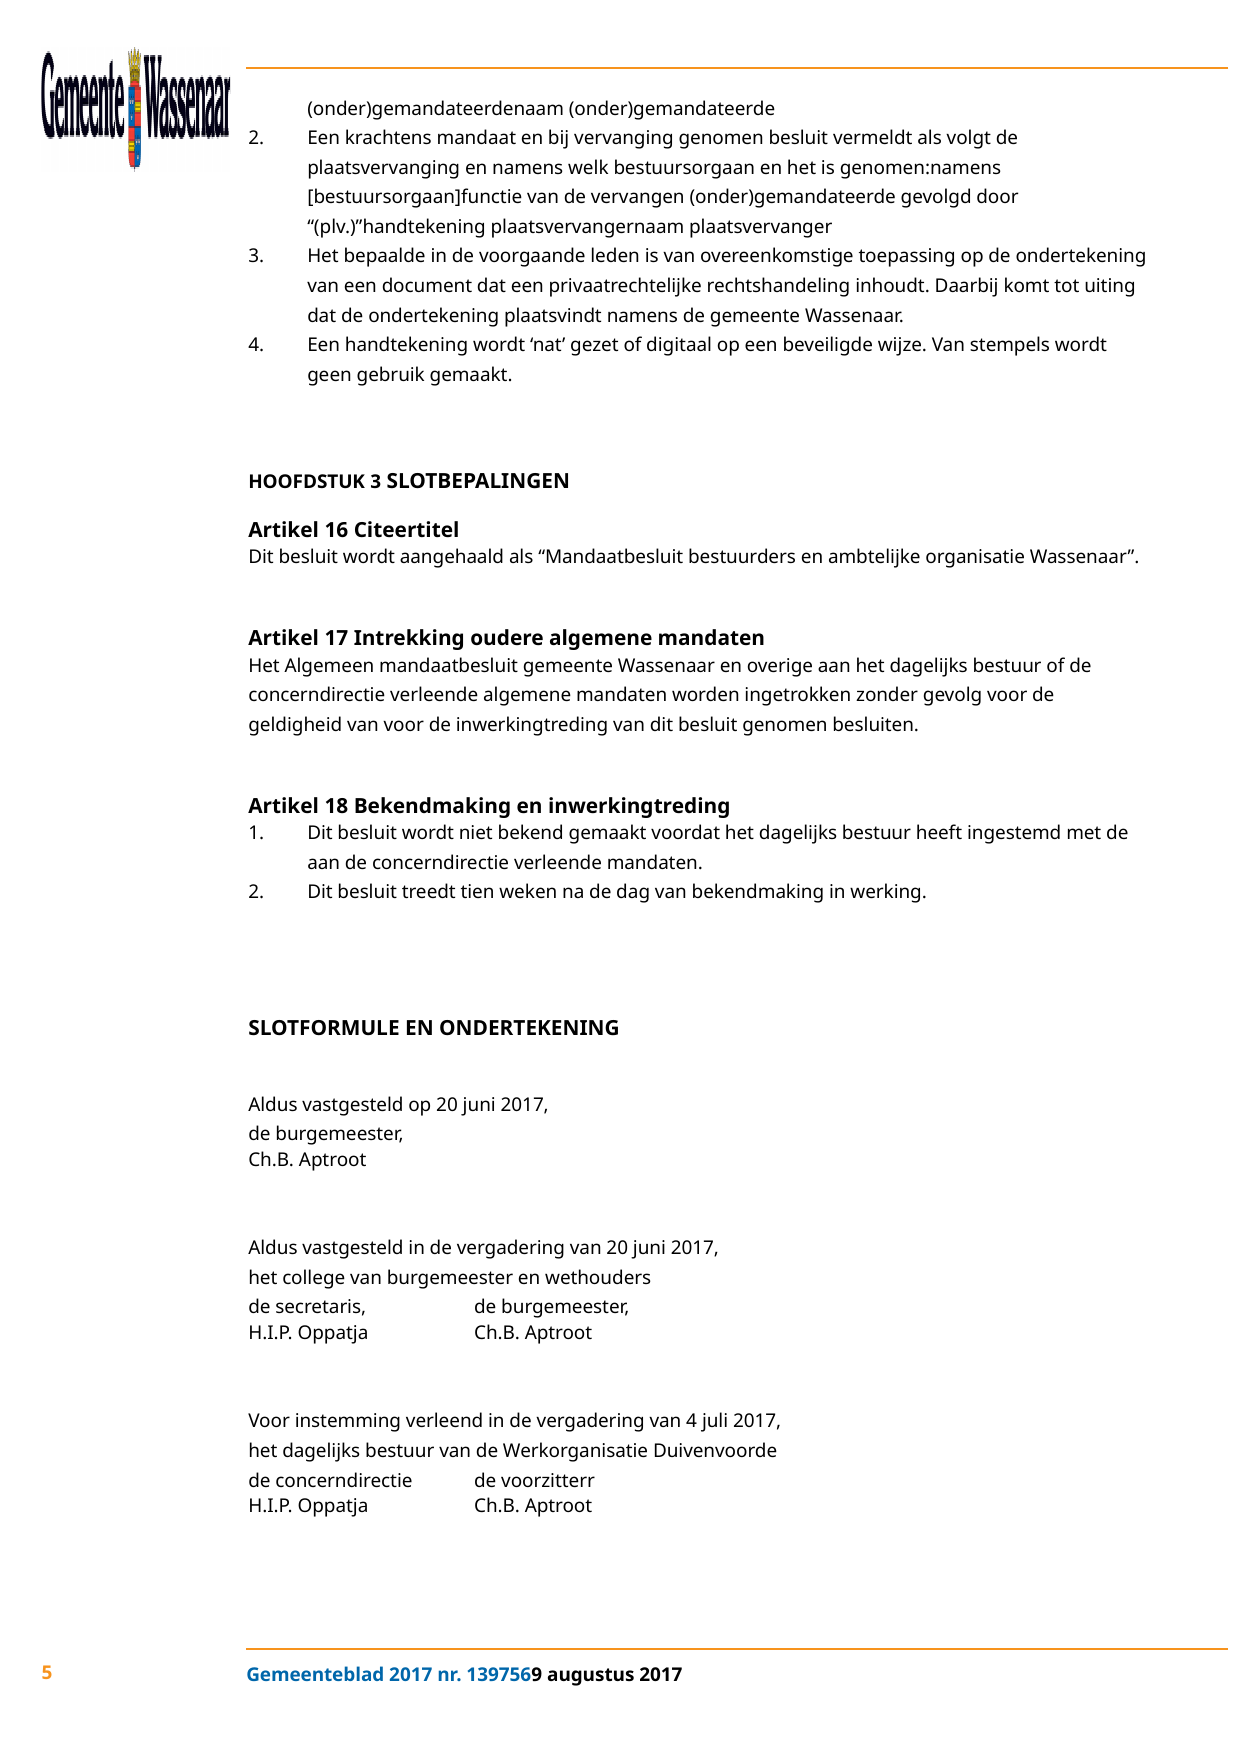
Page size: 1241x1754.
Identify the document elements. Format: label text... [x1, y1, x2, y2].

text Het Algemeen mandaatbesluit gemeente Wassenaar en overige aan het dagelijks bestuur of de concerndirectie verleende algemene mandaten worden ingetrokken zonder gevolg voor de geldigheid van voor de inwerkingtreding van dit besluit genomen besluiten. [248, 652, 1152, 737]
list Dit besluit treedt tien weken na de dag van bekendmaking in werking. [248, 879, 1152, 904]
picture [41, 47, 231, 172]
list Dit besluit wordt niet bekend gemaakt voordat het dagelijks bestuur heeft ingestemd met de aan de concerndirectie verleende mandaten. [248, 819, 1152, 875]
table_cell H.I.P. Oppatja [248, 1319, 474, 1345]
text Aldus vastgesteld in de vergadering van 20 juni 2017, [248, 1234, 1152, 1260]
table_header de concerndirectie [248, 1467, 474, 1492]
list Een krachtens mandaat en bij vervanging genomen besluit vermeldt als volgt de plaatsvervanging en namens welk bestuursorgaan en het is genomen:namens [bestuursorgaan]functie van de vervangen (onder)gemandateerde gevolgd door “(plv.)”handtekening plaatsvervangernaam plaatsvervanger [248, 124, 1152, 239]
list Een handtekening wordt ‘nat’ gezet of digitaal op een beveiligde wijze. Van stempels wordt geen gebruik gemaakt. [248, 331, 1152, 387]
text het dagelijks bestuur van de Werkorganisatie Duivenvoorde [248, 1437, 1152, 1463]
table_cell Ch.B. Aptroot [474, 1493, 700, 1518]
table_header de voorzitterr [474, 1467, 700, 1492]
text Artikel 18 Bekendmaking en inwerkingtreding [248, 791, 1152, 819]
text Voor instemming verleend in de vergadering van 4 juli 2017, [248, 1407, 1152, 1433]
table_cell Ch.B. Aptroot [248, 1146, 700, 1172]
text HOOFDSTUK 3 SLOTBEPALINGEN [248, 466, 1152, 494]
list Het bepaalde in de voorgaande leden is van overeenkomstige toepassing op de ondertekening van een document dat een privaatrechtelijke rechtshandeling inhoudt. Daarbij komt tot uiting dat de ondertekening plaatsvindt namens de gemeente Wassenaar. [248, 243, 1152, 328]
table_cell H.I.P. Oppatja [248, 1493, 474, 1518]
list (onder)gemandateerdenaam (onder)gemandateerde [248, 95, 1152, 121]
text Aldus vastgesteld op 20 juni 2017, [248, 1091, 1152, 1117]
text Artikel 17 Intrekking oudere algemene mandaten [248, 623, 1152, 652]
table_header de burgemeester, [248, 1121, 700, 1146]
table_header de secretaris, [248, 1294, 474, 1319]
text het college van burgemeester en wethouders [248, 1264, 1152, 1290]
table_cell Ch.B. Aptroot [474, 1319, 700, 1345]
text SLOTFORMULE EN ONDERTEKENING [248, 1013, 1152, 1042]
table_header de burgemeester, [474, 1294, 700, 1319]
text Artikel 16 Citeertitel [248, 515, 1152, 543]
text Dit besluit wordt aangehaald als “Mandaatbesluit bestuurders en ambtelijke organisatie Wassenaar”. [248, 543, 1152, 569]
